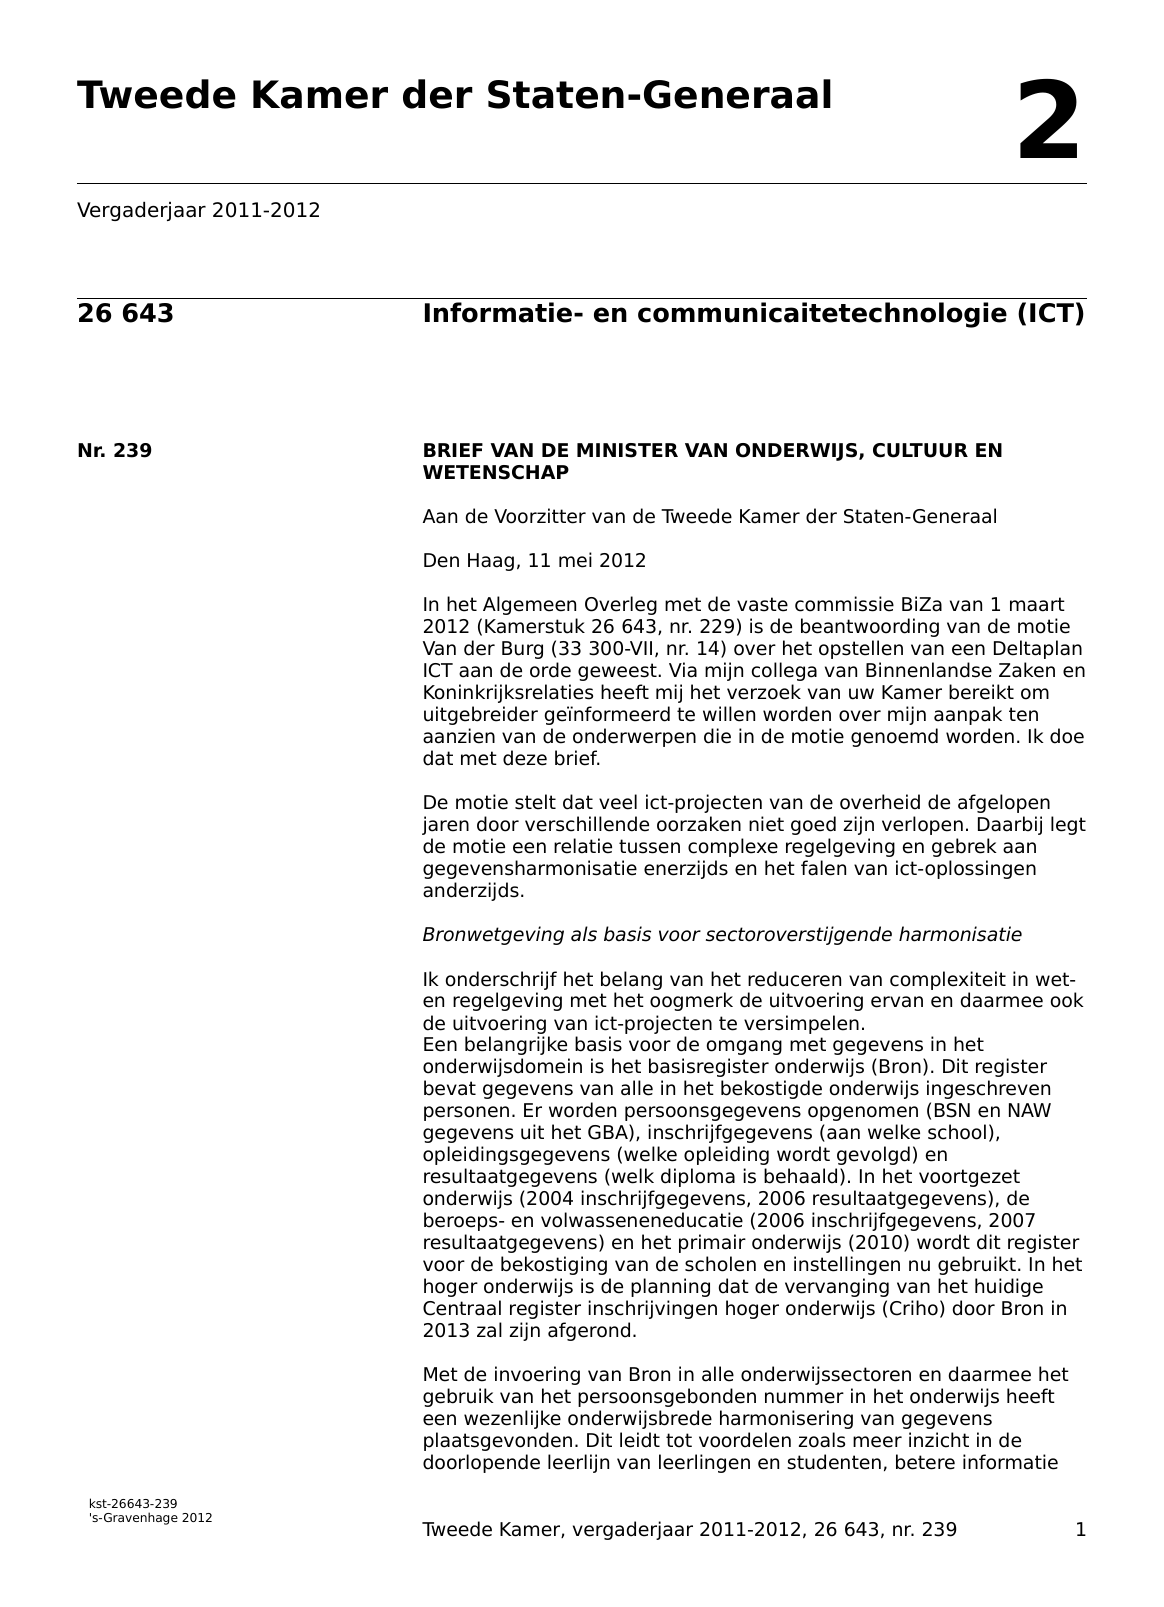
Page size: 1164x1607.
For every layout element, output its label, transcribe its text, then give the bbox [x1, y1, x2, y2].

text kst-26643-239 [88, 1497, 323, 1511]
table_header 2 [886, 59, 1087, 183]
subtitle 26 643 Informatie- en communicaitetechnologie (ICT) [77, 299, 1087, 329]
subtitle Nr. 239 BRIEF VAN DE MINISTER VAN ONDERWIJS, CULTUUR EN WETENSCHAP [77, 440, 1087, 484]
text In het Algemeen Overleg met de vaste commissie BiZa van 1 maart 2012 (Kamerstuk 26 643, nr. 229) is de beantwoording van de motie Van der Burg (33 300-VII, nr. 14) over het opstellen van een Deltaplan ICT aan de orde geweest. Via mijn collega van Binnenlandse Zaken en Koninkrijksrelaties heeft mij het verzoek van uw Kamer bereikt om uitgebreider geïnformeerd te willen worden over mijn aanpak ten aanzien van de onderwerpen die in de motie genoemd worden. Ik doe dat met deze brief. [422, 594, 1087, 770]
text Den Haag, 11 mei 2012 [422, 550, 1087, 572]
text Aan de Voorzitter van de Tweede Kamer der Staten-Generaal [422, 506, 1087, 528]
table_cell Vergaderjaar 2011-2012 [77, 184, 1087, 298]
text Met de invoering van Bron in alle onderwijssectoren en daarmee het gebruik van het persoonsgebonden nummer in het onderwijs heeft een wezenlijke onderwijsbrede harmonisering van gegevens plaatsgevonden. Dit leidt tot voordelen zoals meer inzicht in de doorlopende leerlijn van leerlingen en studenten, betere informatie [422, 1364, 1087, 1474]
text De motie stelt dat veel ict-projecten van de overheid de afgelopen jaren door verschillende oorzaken niet goed zijn verlopen. Daarbij legt de motie een relatie tussen complexe regelgeving en gebrek aan gegevensharmonisatie enerzijds en het falen van ict-oplossingen anderzijds. [422, 792, 1087, 902]
text Ik onderschrijf het belang van het reduceren van complexiteit in wet- en regelgeving met het oogmerk de uitvoering ervan en daarmee ook de uitvoering van ict-projecten te versimpelen. [422, 968, 1087, 1034]
subtitle Bronwetgeving als basis voor sectoroverstijgende harmonisatie [422, 924, 1087, 946]
table_header Tweede Kamer der Staten-Generaal [77, 59, 886, 183]
text 's-Gravenhage 2012 [88, 1511, 323, 1525]
text Een belangrijke basis voor de omgang met gegevens in het onderwijsdomein is het basisregister onderwijs (Bron). Dit register bevat gegevens van alle in het bekostigde onderwijs ingeschreven personen. Er worden persoonsgegevens opgenomen (BSN en NAW gegevens uit het GBA), inschrijfgegevens (aan welke school), opleidingsgegevens (welke opleiding wordt gevolgd) en resultaatgegevens (welk diploma is behaald). In het voortgezet onderwijs (2004 inschrijfgegevens, 2006 resultaatgegevens), de beroeps- en volwasseneneducatie (2006 inschrijfgegevens, 2007 resultaatgegevens) en het primair onderwijs (2010) wordt dit register voor de bekostiging van de scholen en instellingen nu gebruikt. In het hoger onderwijs is de planning dat de vervanging van het huidige Centraal register inschrijvingen hoger onderwijs (Criho) door Bron in 2013 zal zijn afgerond. [422, 1034, 1087, 1342]
